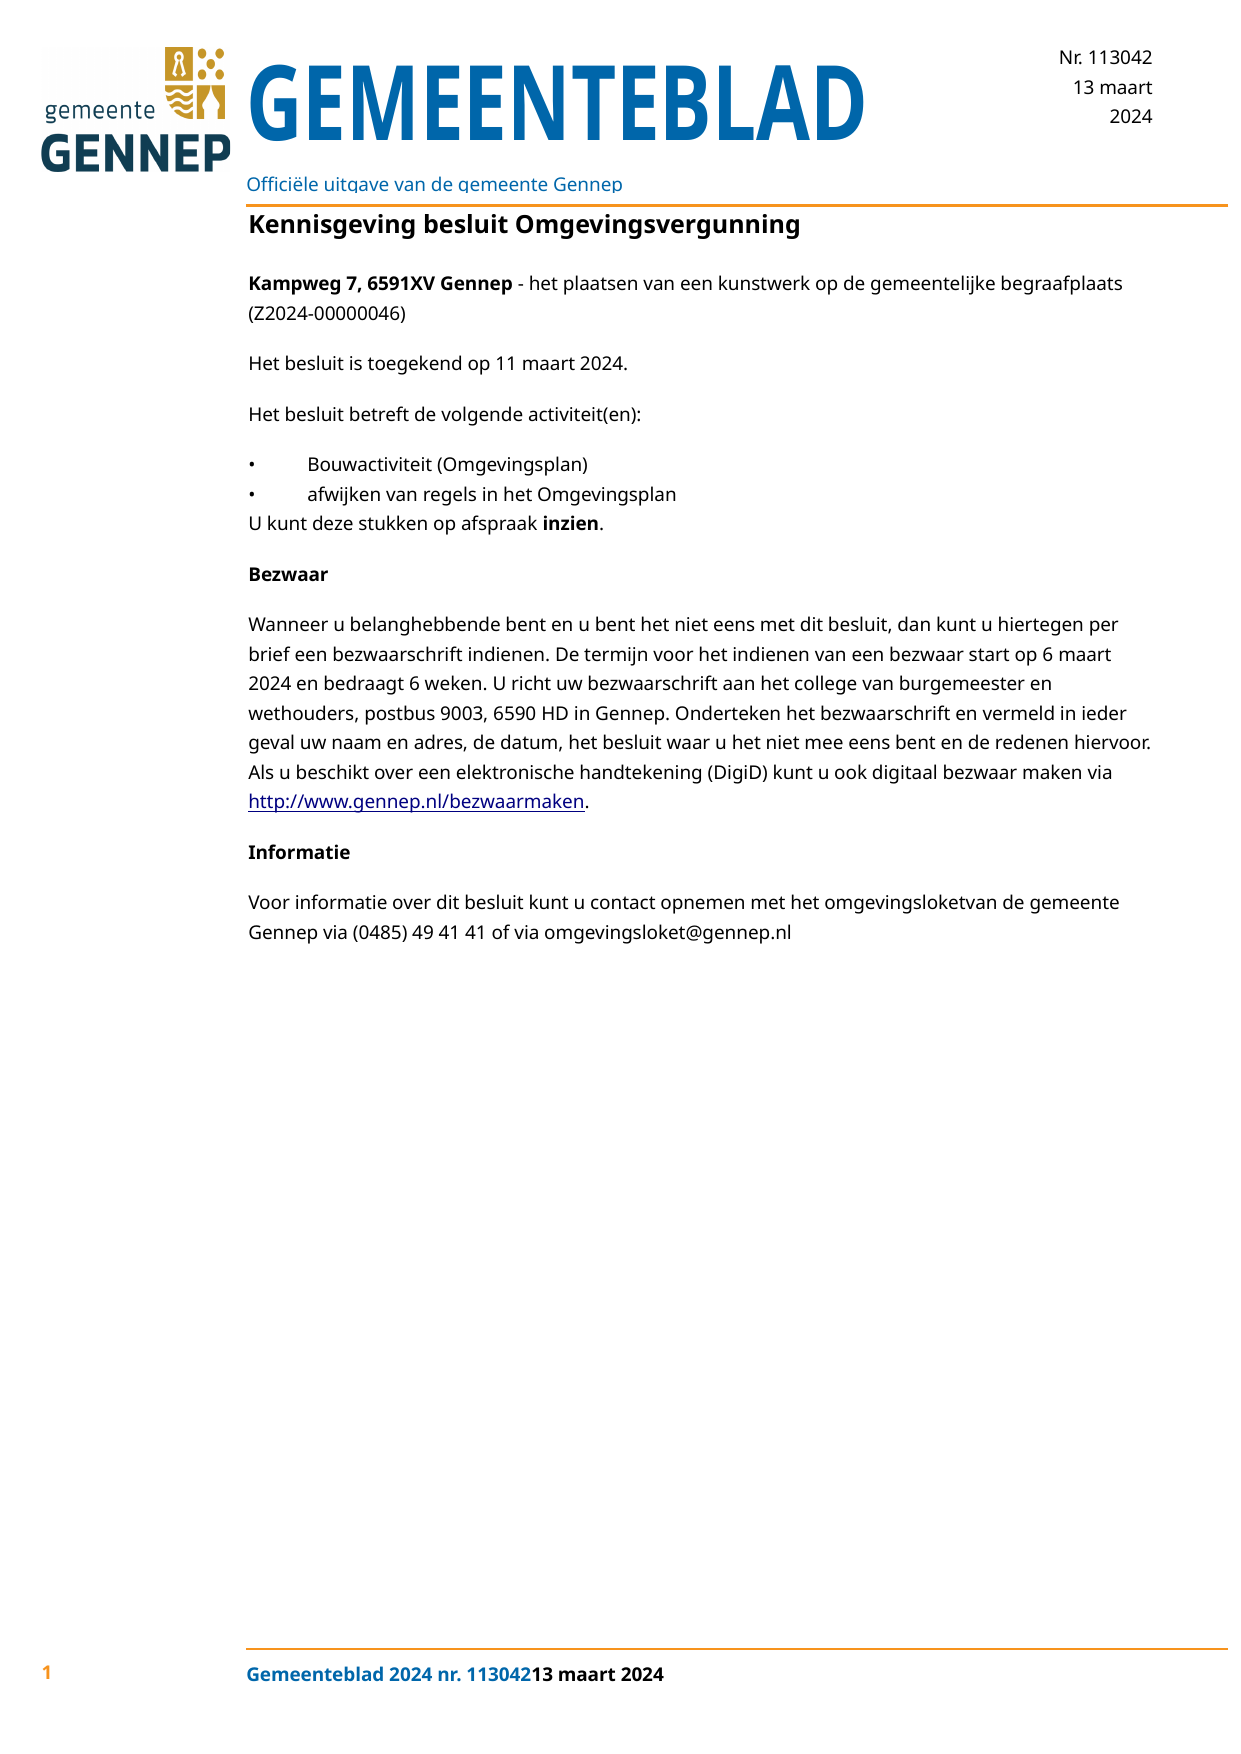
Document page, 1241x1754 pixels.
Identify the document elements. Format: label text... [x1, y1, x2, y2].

text Het besluit betreft de volgende activiteit(en): [248, 401, 1152, 426]
text Wanneer u belanghebbende bent en u bent het niet eens met dit besluit, dan kunt u hiertegen per brief een bezwaarschrift indienen. De termijn voor het indienen van een bezwaar start op 6 maart 2024 en bedraagt 6 weken. U richt uw bezwaarschrift aan het college van burgemeester en wethouders, postbus 9003, 6590 HD in Gennep. Onderteken het bezwaarschrift en vermeld in ieder geval uw naam en adres, de datum, het besluit waar u het niet mee eens bent en de redenen hiervoor. Als u beschikt over een elektronische handtekening (DigiD) kunt u ook digitaal bezwaar maken via http://www.gennep.nl/bezwaarmaken. [248, 611, 1152, 814]
text Informatie [248, 839, 1152, 865]
text Kampweg 7, 6591XV Gennep - het plaatsen van een kunstwerk op de gemeentelijke begraafplaats (Z2024-00000046) [248, 270, 1152, 326]
text Het besluit is toegekend op 11 maart 2024. [248, 350, 1152, 376]
text U kunt deze stukken op afspraak inzien. [248, 510, 1152, 536]
list Bouwactiviteit (Omgevingsplan) [248, 451, 1152, 477]
text Kennisgeving besluit Omgevingsvergunning [248, 207, 1152, 241]
list afwijken van regels in het Omgevingsplan [248, 481, 1152, 506]
picture [41, 47, 231, 172]
text Voor informatie over dit besluit kunt u contact opnemen met het omgevingsloketvan de gemeente Gennep via (0485) 49 41 41 of via omgevingsloket@gennep.nl [248, 889, 1152, 945]
text Bezwaar [248, 561, 1152, 586]
